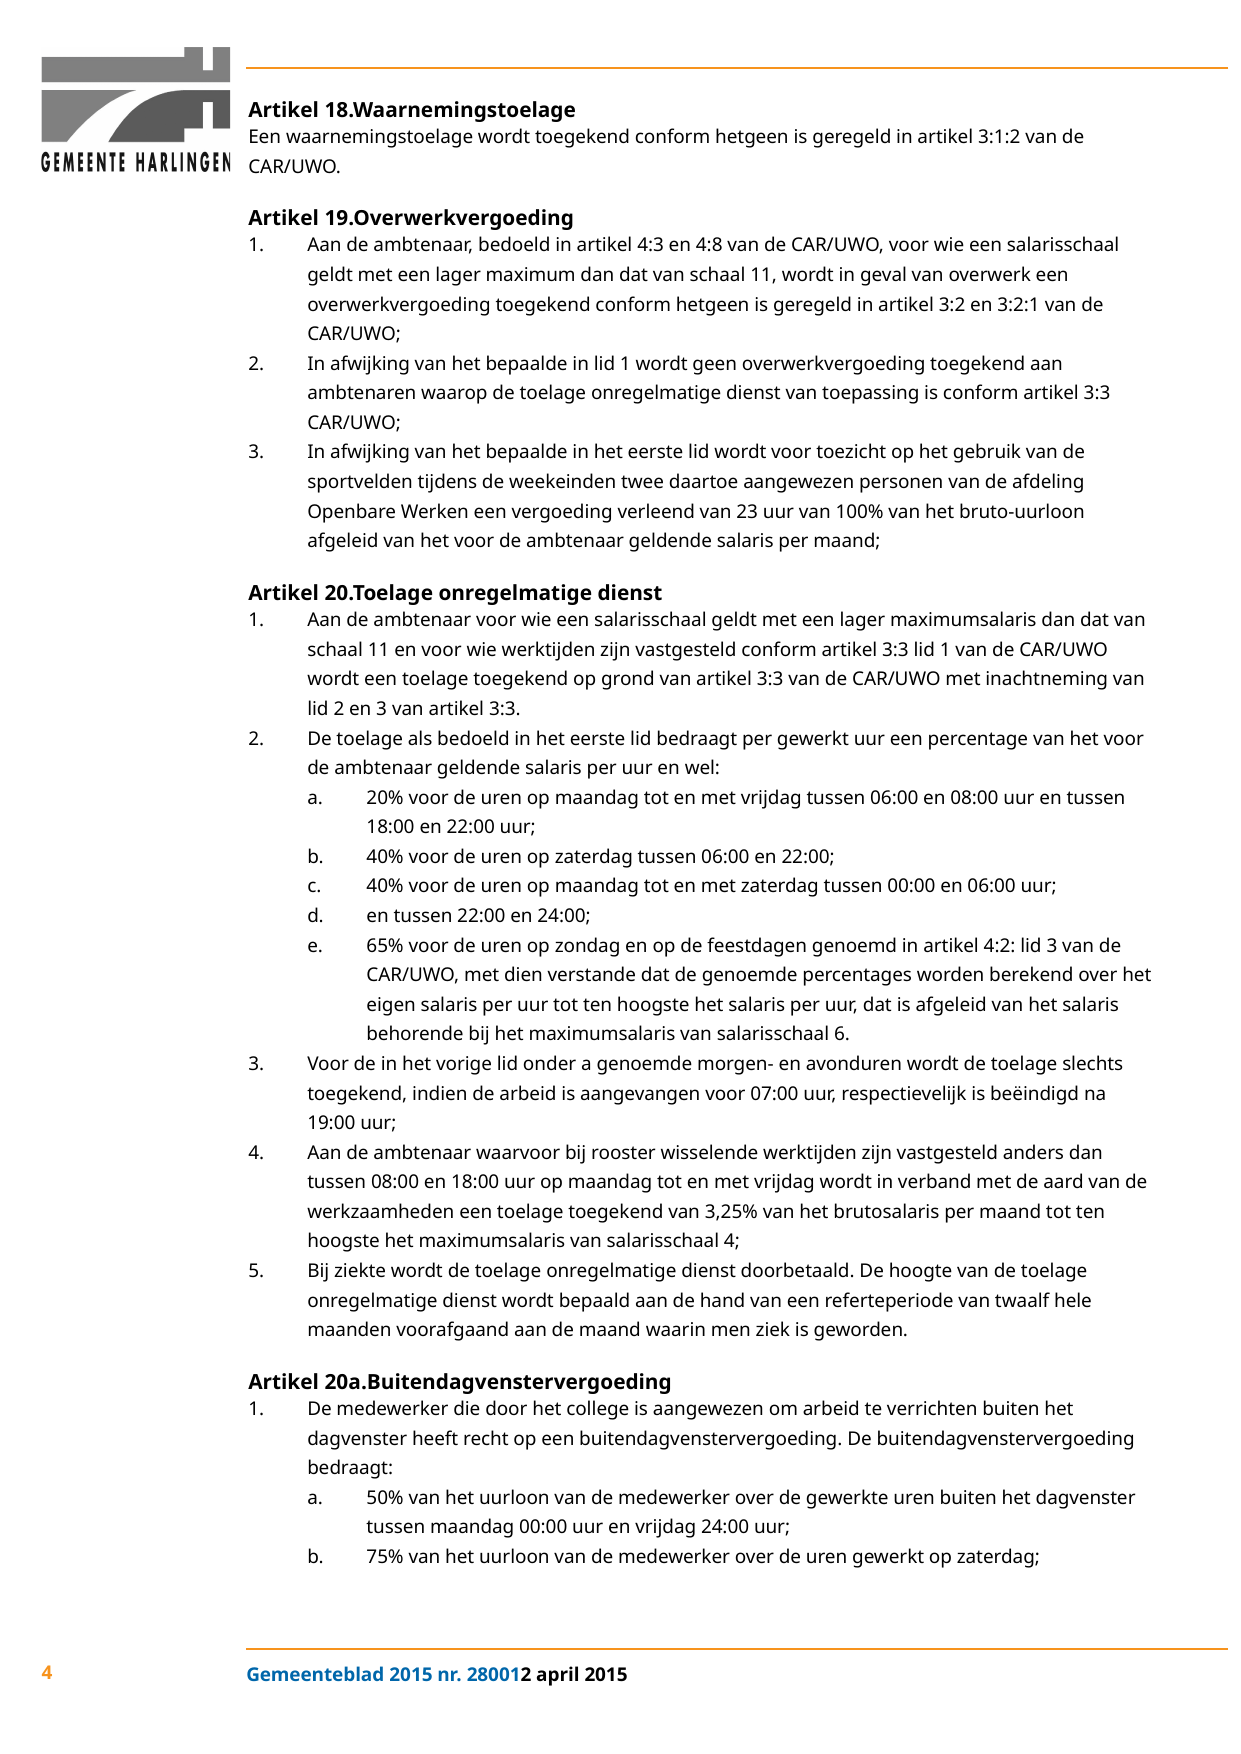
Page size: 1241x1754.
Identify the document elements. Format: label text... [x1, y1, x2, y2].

list 50% van het uurloon van de medewerker over de gewerkte uren buiten het dagvenster tussen maandag 00:00 uur en vrijdag 24:00 uur; [307, 1484, 1152, 1539]
list Aan de ambtenaar waarvoor bij rooster wisselende werktijden zijn vastgesteld anders dan tussen 08:00 en 18:00 uur op maandag tot en met vrijdag wordt in verband met de aard van de werkzaamheden een toelage toegekend van 3,25% van het brutosalaris per maand tot ten hoogste het maximumsalaris van salarisschaal 4; [248, 1139, 1152, 1253]
text Artikel 19.Overwerkvergoeding [248, 203, 1152, 232]
list 75% van het uurloon van de medewerker over de uren gewerkt op zaterdag; [307, 1543, 1152, 1569]
list Aan de ambtenaar voor wie een salarisschaal geldt met een lager maximumsalaris dan dat van schaal 11 en voor wie werktijden zijn vastgesteld conform artikel 3:3 lid 1 van de CAR/UWO wordt een toelage toegekend op grond van artikel 3:3 van de CAR/UWO met inachtneming van lid 2 en 3 van artikel 3:3. [248, 606, 1152, 721]
list 20% voor de uren op maandag tot en met vrijdag tussen 06:00 en 08:00 uur en tussen 18:00 en 22:00 uur; [307, 784, 1152, 839]
text Artikel 20.Toelage onregelmatige dienst [248, 578, 1152, 606]
text Artikel 20a.Buitendagvenstervergoeding [248, 1367, 1152, 1395]
list 40% voor de uren op zaterdag tussen 06:00 en 22:00; [307, 843, 1152, 869]
list Bij ziekte wordt de toelage onregelmatige dienst doorbetaald. De hoogte van de toelage onregelmatige dienst wordt bepaald aan de hand van een referteperiode van twaalf hele maanden voorafgaand aan de maand waarin men ziek is geworden. [248, 1257, 1152, 1342]
list De toelage als bedoeld in het eerste lid bedraagt per gewerkt uur een percentage van het voor de ambtenaar geldende salaris per uur en wel: [248, 725, 1152, 780]
list In afwijking van het bepaalde in lid 1 wordt geen overwerkvergoeding toegekend aan ambtenaren waarop de toelage onregelmatige dienst van toepassing is conform artikel 3:3 CAR/UWO; [248, 350, 1152, 435]
text Artikel 18.Waarnemingstoelage [248, 95, 1152, 123]
list en tussen 22:00 en 24:00; [307, 902, 1152, 928]
picture [41, 47, 231, 172]
list De medewerker die door het college is aangewezen om arbeid te verrichten buiten het dagvenster heeft recht op een buitendagvenstervergoeding. De buitendagvenstervergoeding bedraagt: [248, 1395, 1152, 1480]
list In afwijking van het bepaalde in het eerste lid wordt voor toezicht op het gebruik van de sportvelden tijdens de weekeinden twee daartoe aangewezen personen van de afdeling Openbare Werken een vergoeding verleend van 23 uur van 100% van het bruto-uurloon afgeleid van het voor de ambtenaar geldende salaris per maand; [248, 439, 1152, 553]
list Voor de in het vorige lid onder a genoemde morgen- en avonduren wordt de toelage slechts toegekend, indien de arbeid is aangevangen voor 07:00 uur, respectievelijk is beëindigd na 19:00 uur; [248, 1050, 1152, 1135]
list 65% voor de uren op zondag en op de feestdagen genoemd in artikel 4:2: lid 3 van de CAR/UWO, met dien verstande dat de genoemde percentages worden berekend over het eigen salaris per uur tot ten hoogste het salaris per uur, dat is afgeleid van het salaris behorende bij het maximumsalaris van salarisschaal 6. [307, 932, 1152, 1046]
list Aan de ambtenaar, bedoeld in artikel 4:3 en 4:8 van de CAR/UWO, voor wie een salarisschaal geldt met een lager maximum dan dat van schaal 11, wordt in geval van overwerk een overwerkvergoeding toegekend conform hetgeen is geregeld in artikel 3:2 en 3:2:1 van de CAR/UWO; [248, 232, 1152, 346]
list 40% voor de uren op maandag tot en met zaterdag tussen 00:00 en 06:00 uur; [307, 873, 1152, 898]
text Een waarnemingstoelage wordt toegekend conform hetgeen is geregeld in artikel 3:1:2 van de CAR/UWO. [248, 123, 1152, 178]
